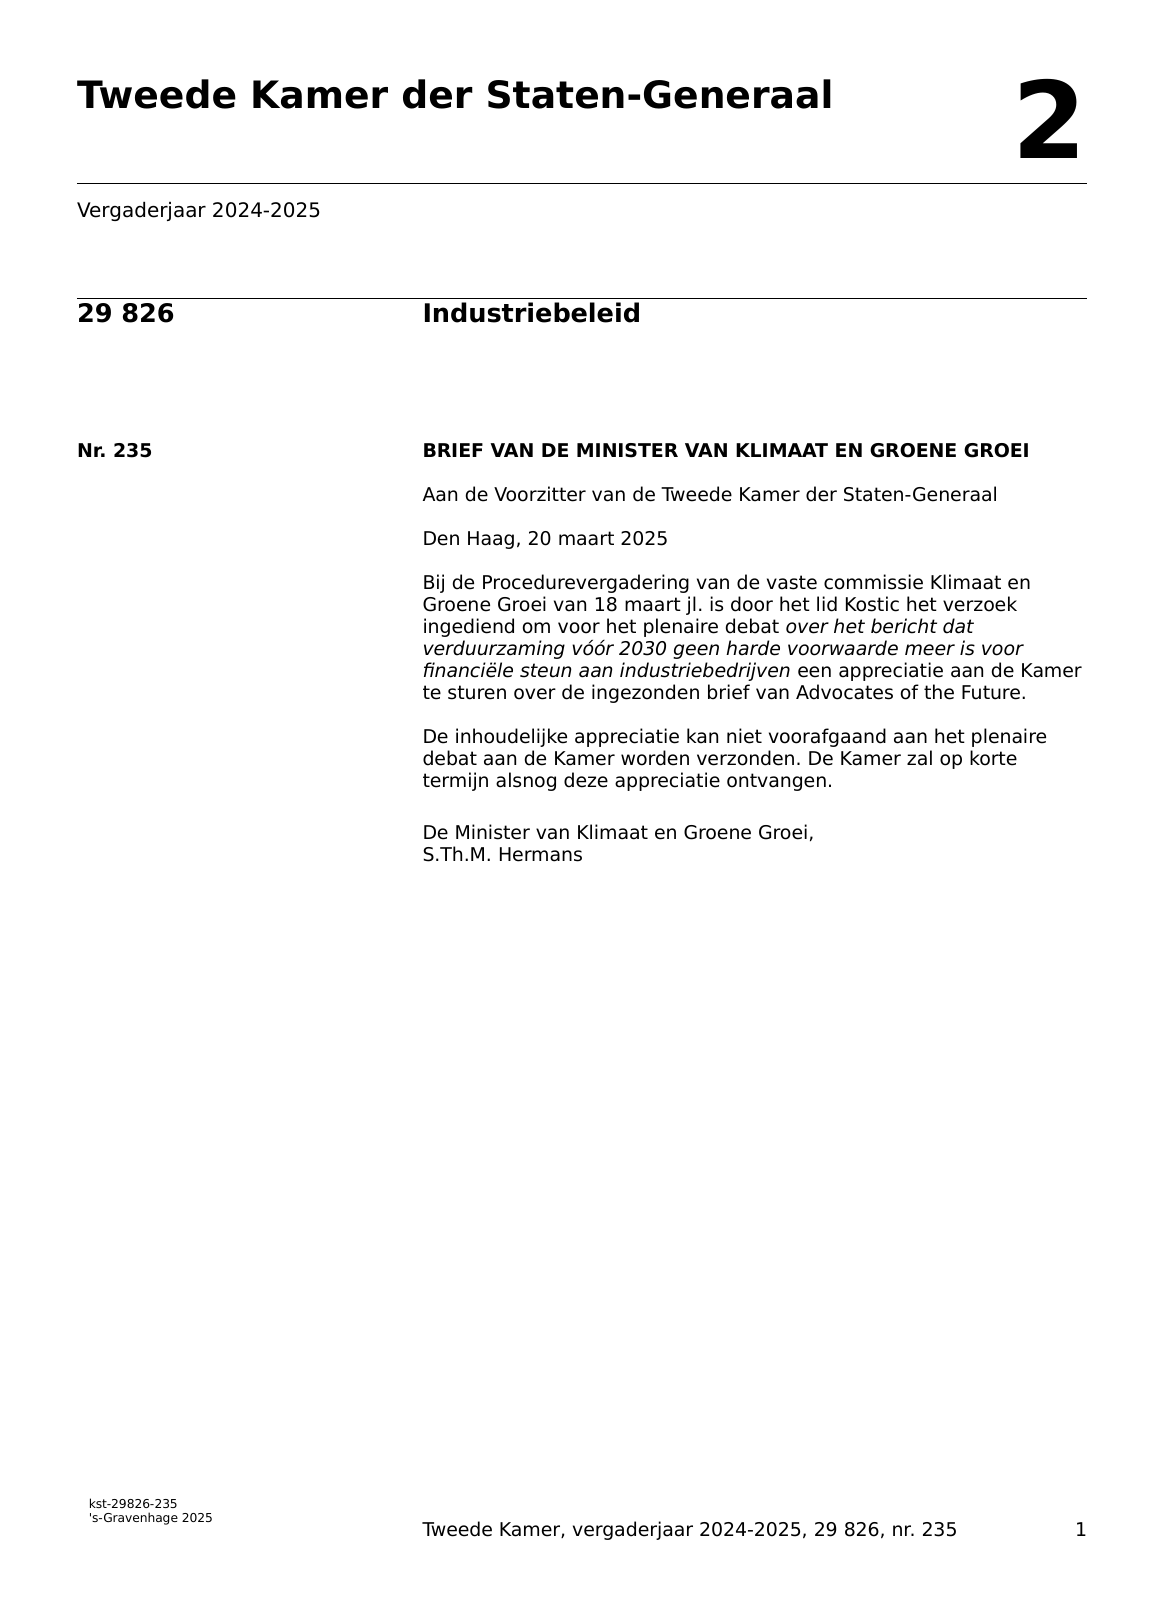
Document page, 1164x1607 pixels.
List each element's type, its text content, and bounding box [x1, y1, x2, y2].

table_header Tweede Kamer der Staten-Generaal [77, 59, 886, 183]
text Aan de Voorzitter van de Tweede Kamer der Staten-Generaal [422, 484, 1087, 506]
table_cell Vergaderjaar 2024-2025 [77, 184, 1087, 298]
text kst-29826-235 [88, 1497, 323, 1511]
subtitle Nr. 235 BRIEF VAN DE MINISTER VAN KLIMAAT EN GROENE GROEI [77, 440, 1087, 462]
text De Minister van Klimaat en Groene Groei, S.Th.M. Hermans [422, 822, 1087, 866]
text Den Haag, 20 maart 2025 [422, 528, 1087, 550]
text De inhoudelijke appreciatie kan niet voorafgaand aan het plenaire debat aan de Kamer worden verzonden. De Kamer zal op korte termijn alsnog deze appreciatie ontvangen. [422, 726, 1087, 792]
table_header 2 [886, 59, 1087, 183]
text 's-Gravenhage 2025 [88, 1511, 323, 1525]
subtitle 29 826 Industriebeleid [77, 299, 1087, 329]
text Bij de Procedurevergadering van de vaste commissie Klimaat en Groene Groei van 18 maart jl. is door het lid Kostic het verzoek ingediend om voor het plenaire debat over het bericht dat verduurzaming vóór 2030 geen harde voorwaarde meer is voor financiële steun aan industriebedrijven een appreciatie aan de Kamer te sturen over de ingezonden brief van Advocates of the Future. [422, 572, 1087, 704]
